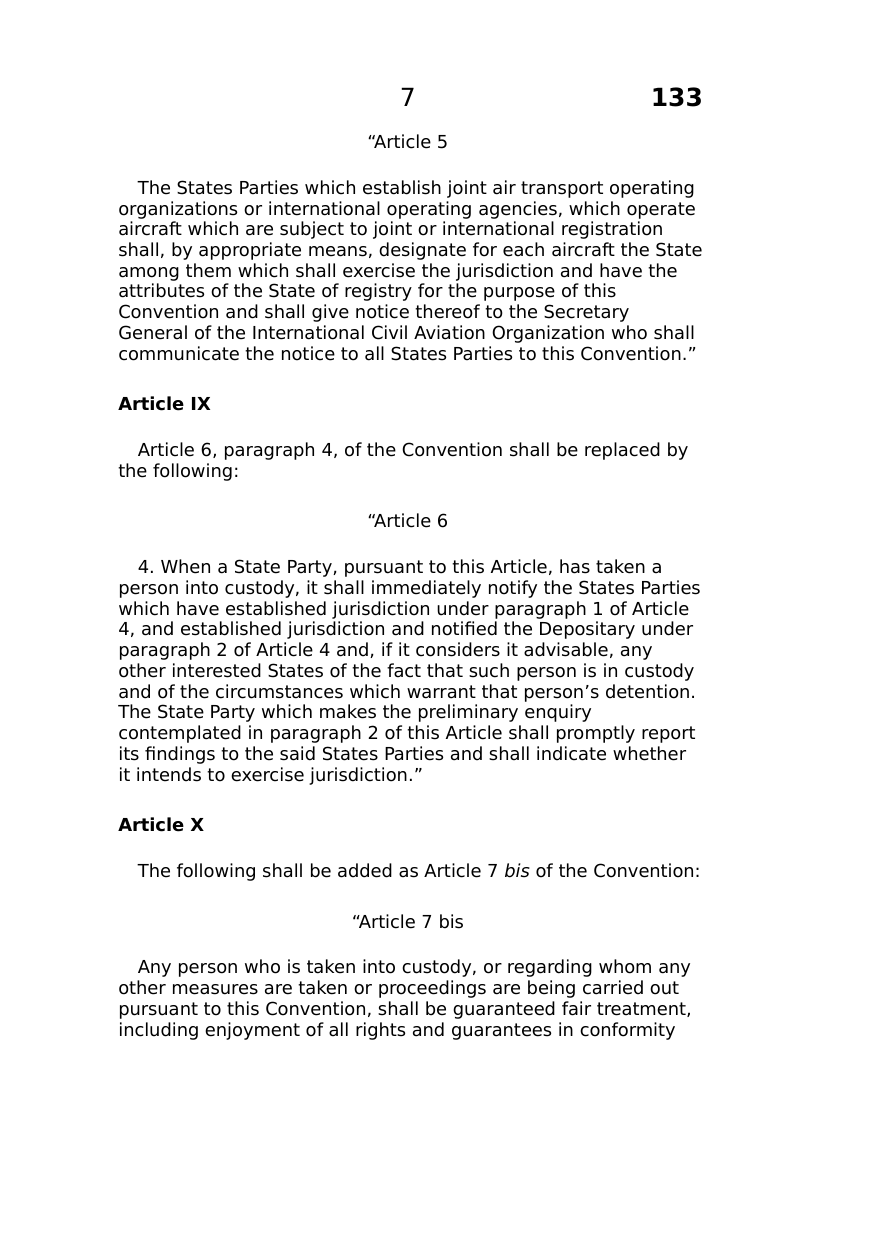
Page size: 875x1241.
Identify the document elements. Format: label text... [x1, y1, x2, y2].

text The States Parties which establish joint air transport operating organizations or international operating agencies, which operate aircraft which are subject to joint or international registration shall, by appropriate means, designate for each aircraft the State among them which shall exercise the jurisdiction and have the attributes of the State of registry for the purpose of this Convention and shall give notice thereof to the Secretary General of the International Civil Aviation Organization who shall communicate the notice to all States Parties to this Convention.” [118, 178, 703, 364]
subtitle Article X [118, 815, 703, 836]
subtitle “Article 5 [118, 132, 703, 153]
subtitle “Article 6 [118, 511, 703, 532]
text Any person who is taken into custody, or regarding whom any other measures are taken or proceedings are being carried out pursuant to this Convention, shall be guaranteed fair treatment, including enjoyment of all rights and guarantees in conformity [118, 957, 703, 1040]
text 4. When a State Party, pursuant to this Article, has taken a person into custody, it shall immediately notify the States Parties which have established jurisdiction under paragraph 1 of Article 4, and established jurisdiction and notified the Depositary under paragraph 2 of Article 4 and, if it considers it advisable, any other interested States of the fact that such person is in custody and of the circumstances which warrant that person’s detention. The State Party which makes the preliminary enquiry contemplated in paragraph 2 of this Article shall promptly report its findings to the said States Parties and shall indicate whether it intends to exercise jurisdiction.” [118, 557, 703, 785]
text Article 6, paragraph 4, of the Convention shall be replaced by the following: [118, 440, 703, 481]
subtitle “Article 7 bis [118, 912, 703, 932]
subtitle Article IX [118, 394, 703, 415]
text The following shall be added as Article 7 bis of the Convention: [118, 861, 703, 882]
